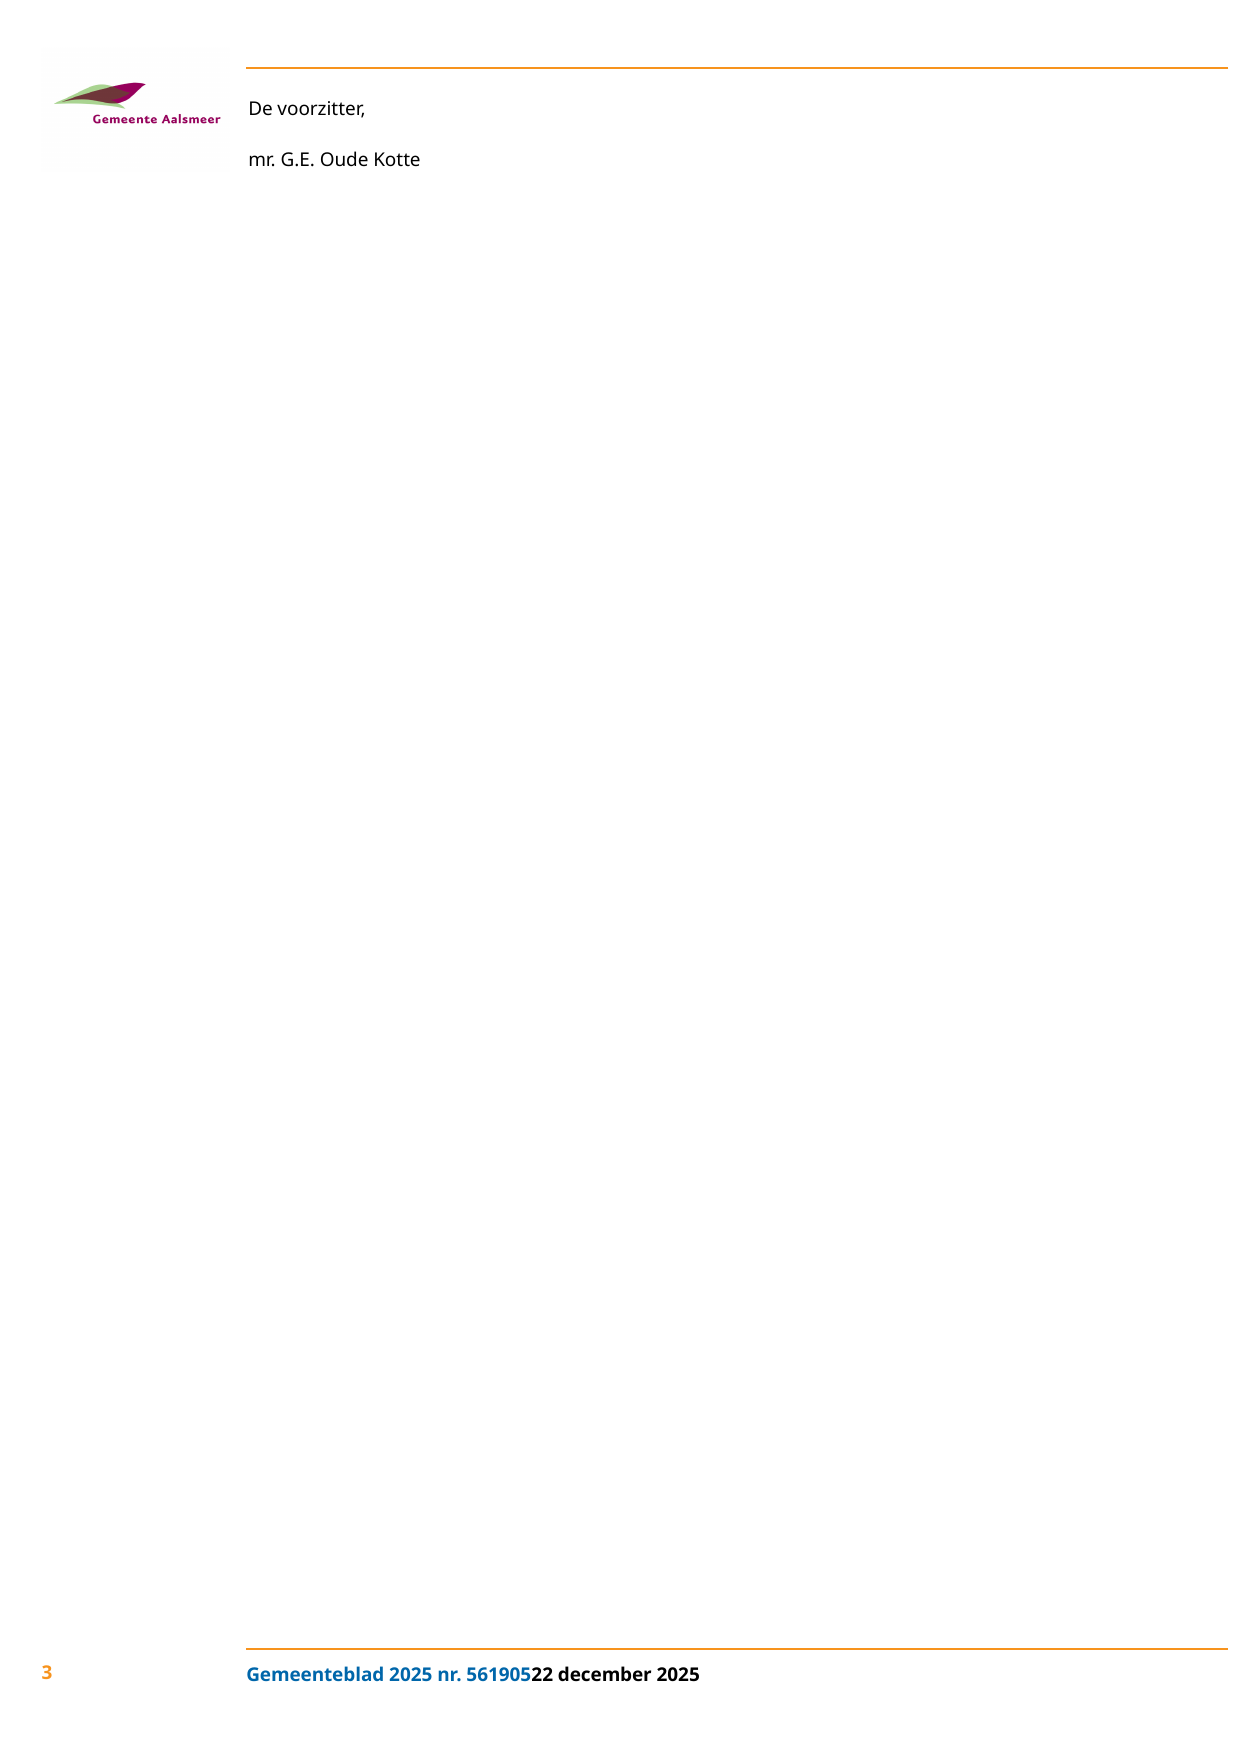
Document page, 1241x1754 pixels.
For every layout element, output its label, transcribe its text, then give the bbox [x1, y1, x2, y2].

text De voorzitter, [248, 95, 1152, 121]
picture [41, 47, 231, 172]
text mr. G.E. Oude Kotte [248, 146, 1152, 172]
